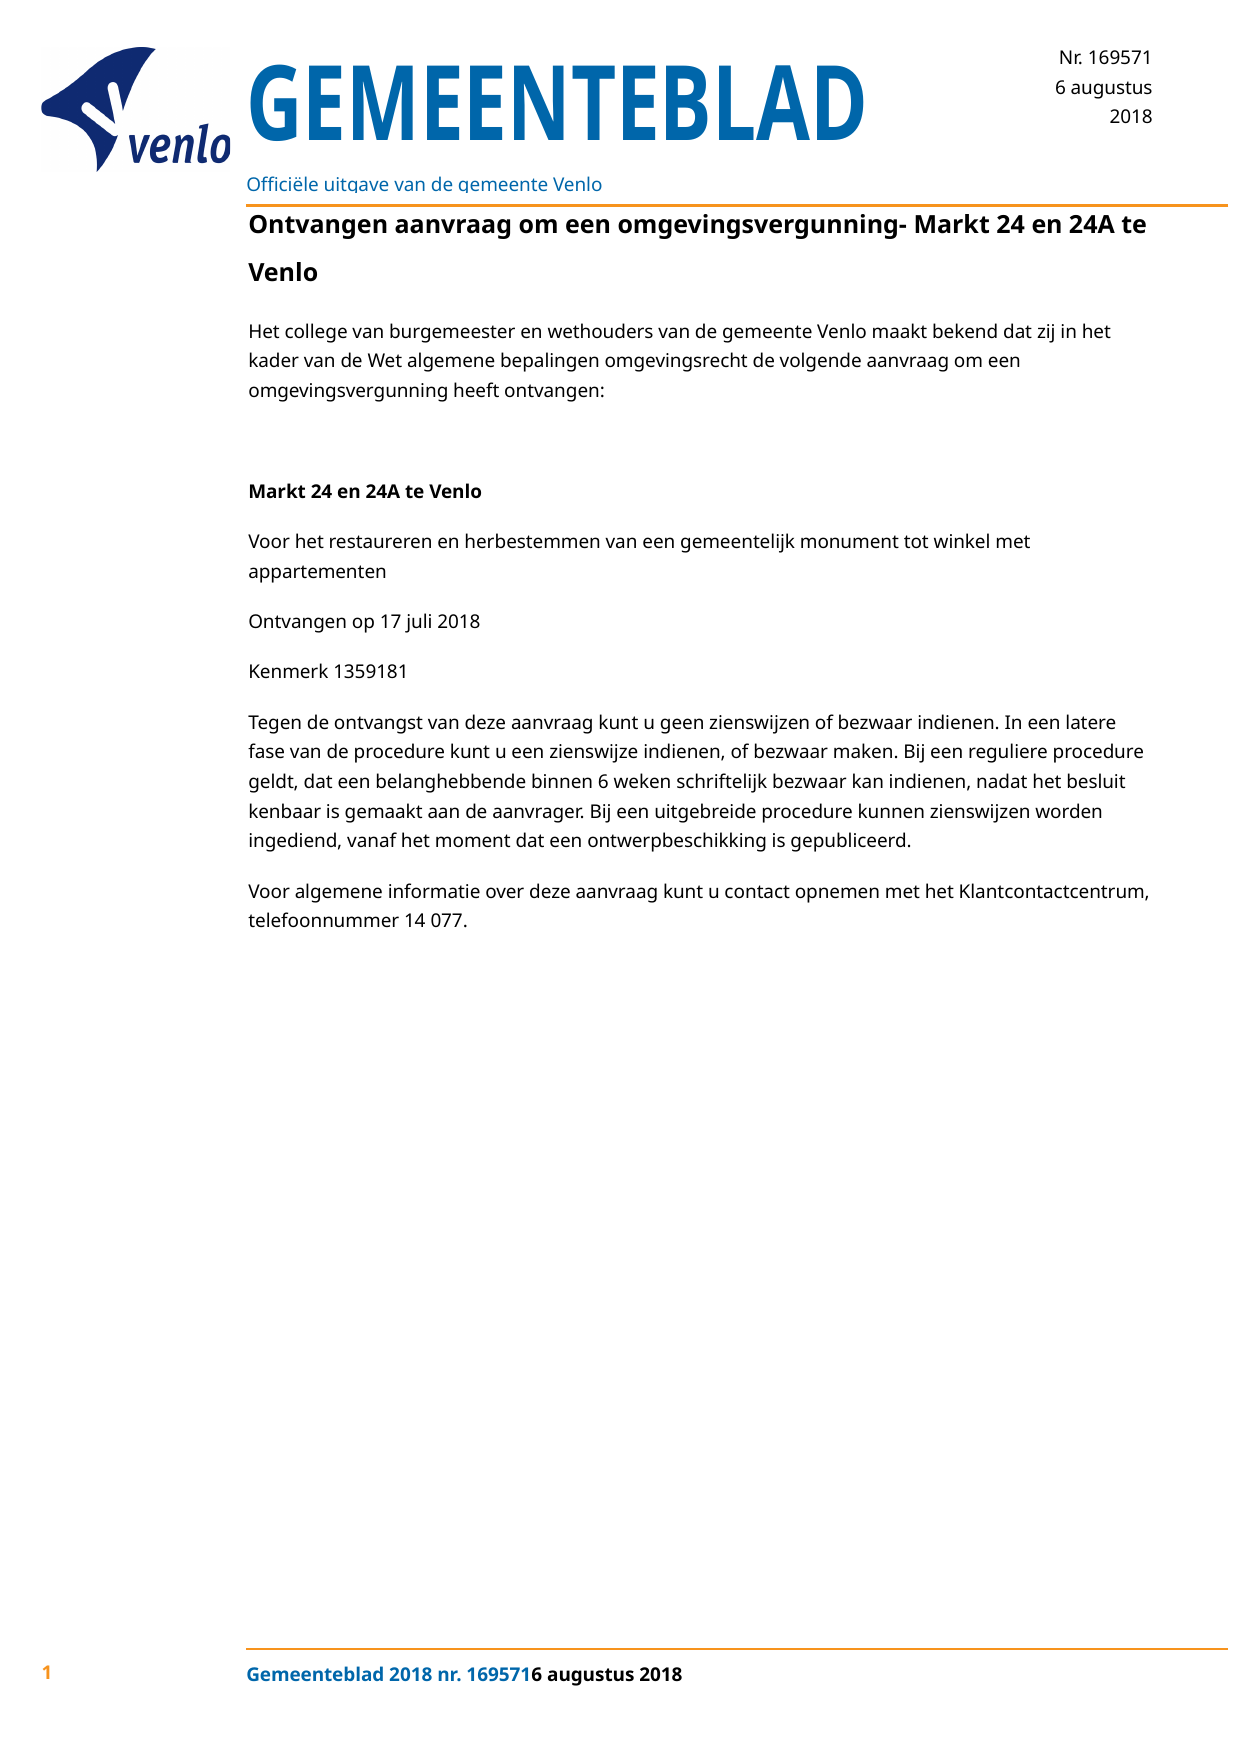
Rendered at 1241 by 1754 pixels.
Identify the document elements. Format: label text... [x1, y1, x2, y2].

text Markt 24 en 24A te Venlo [248, 478, 1152, 504]
text Tegen de ontvangst van deze aanvraag kunt u geen zienswijzen of bezwaar indienen. In een latere fase van de procedure kunt u een zienswijze indienen, of bezwaar maken. Bij een reguliere procedure geldt, dat een belanghebbende binnen 6 weken schriftelijk bezwaar kan indienen, nadat het besluit kenbaar is gemaakt aan de aanvrager. Bij een uitgebreide procedure kunnen zienswijzen worden ingediend, vanaf het moment dat een ontwerpbeschikking is gepubliceerd. [248, 709, 1152, 853]
text Kenmerk 1359181 [248, 659, 1152, 684]
text Ontvangen op 17 juli 2018 [248, 608, 1152, 634]
text Voor het restaureren en herbestemmen van een gemeentelijk monument tot winkel met appartementen [248, 528, 1152, 584]
text Ontvangen aanvraag om een omgevingsvergunning- Markt 24 en 24A te Venlo [248, 207, 1152, 288]
text Het college van burgemeester en wethouders van de gemeente Venlo maakt bekend dat zij in het kader van de Wet algemene bepalingen omgevingsrecht de volgende aanvraag om een omgevingsvergunning heeft ontvangen: [248, 318, 1152, 403]
text Voor algemene informatie over deze aanvraag kunt u contact opnemen met het Klantcontactcentrum, telefoonnummer 14 077. [248, 878, 1152, 933]
picture [41, 47, 231, 172]
